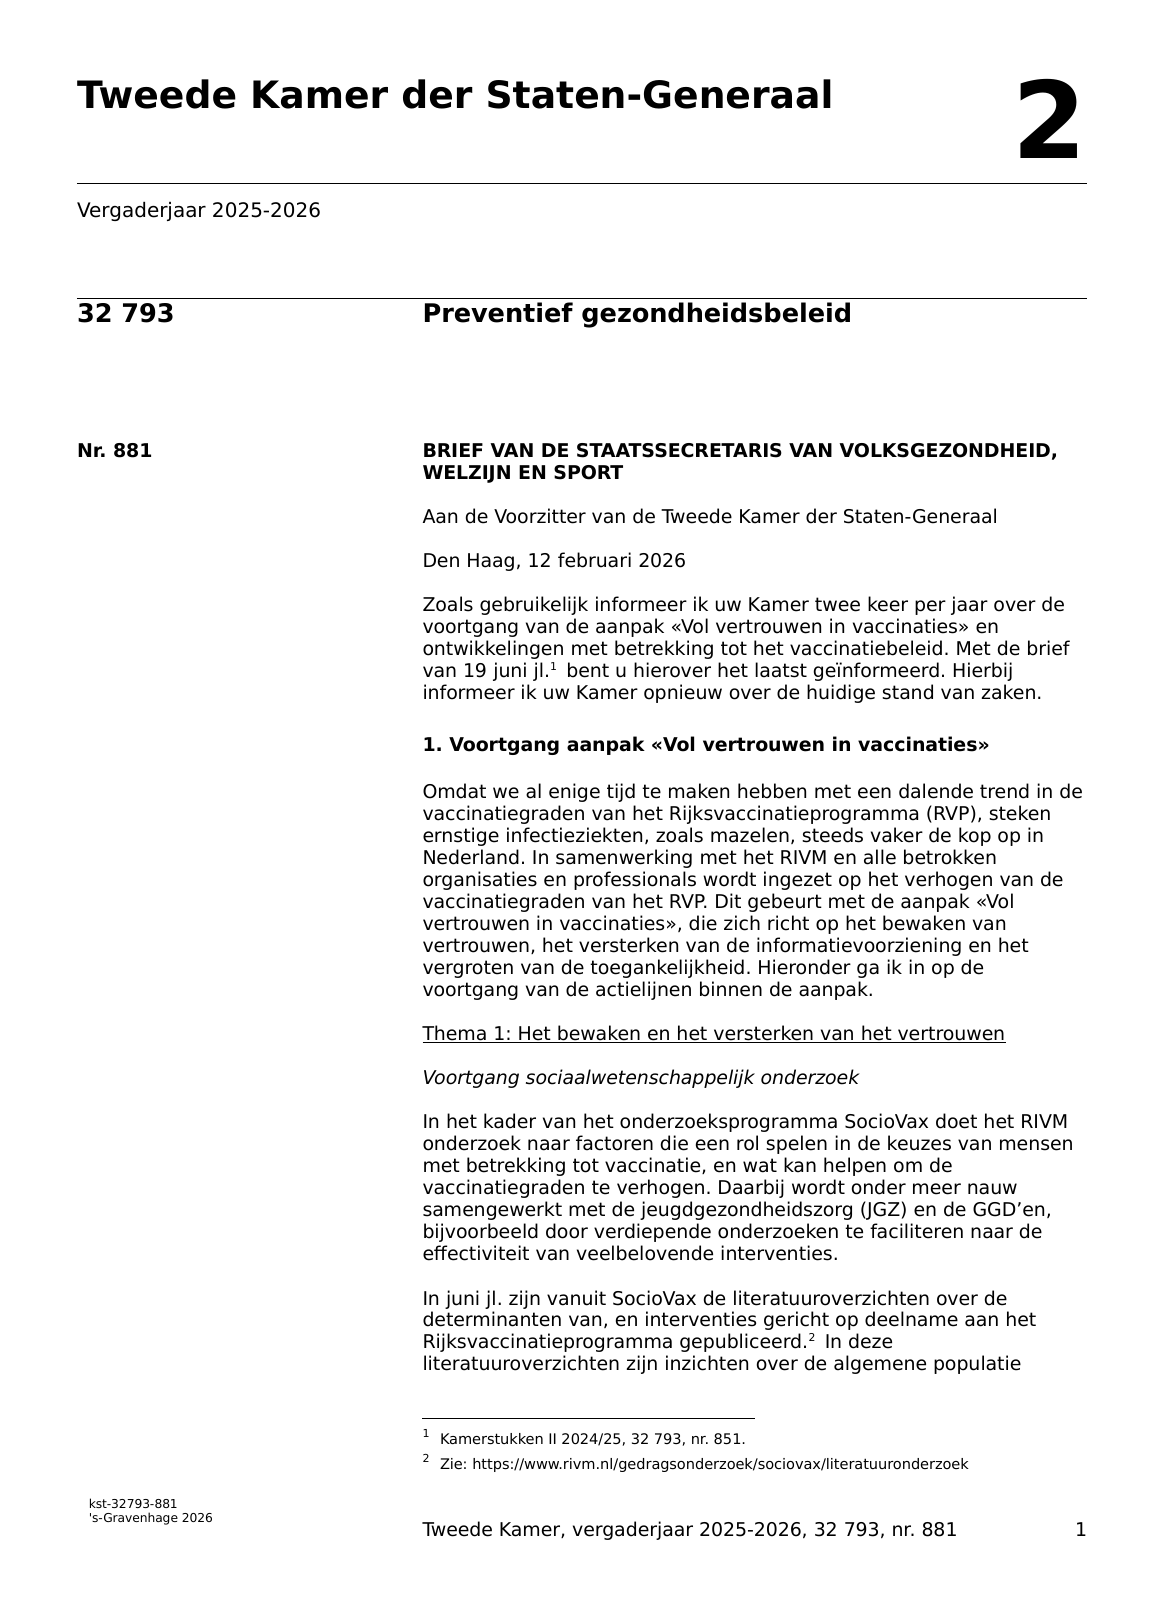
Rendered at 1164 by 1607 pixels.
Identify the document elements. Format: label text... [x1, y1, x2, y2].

text kst-32793-881 [88, 1497, 323, 1511]
text Kamerstukken II 2024/25, 32 793, nr. 851. [422, 1427, 1087, 1449]
table_header 2 [886, 59, 1087, 183]
text Omdat we al enige tijd te maken hebben met een dalende trend in de vaccinatiegraden van het Rijksvaccinatieprogramma (RVP), steken ernstige infectieziekten, zoals mazelen, steeds vaker de kop op in Nederland. In samenwerking met het RIVM en alle betrokken organisaties en professionals wordt ingezet op het verhogen van de vaccinatiegraden van het RVP. Dit gebeurt met de aanpak «Vol vertrouwen in vaccinaties», die zich richt op het bewaken van vertrouwen, het versterken van de informatievoorziening en het vergroten van de toegankelijkheid. Hieronder ga ik in op de voortgang van de actielijnen binnen de aanpak. [422, 781, 1087, 1001]
subtitle Nr. 881 BRIEF VAN DE STAATSSECRETARIS VAN VOLKSGEZONDHEID, WELZIJN EN SPORT [77, 440, 1087, 484]
table_cell Vergaderjaar 2025-2026 [77, 184, 1087, 298]
subtitle 32 793 Preventief gezondheidsbeleid [77, 299, 1087, 329]
text Zie: https://www.rivm.nl/gedragsonderzoek/sociovax/literatuuronderzoek [422, 1452, 1087, 1474]
text 's-Gravenhage 2026 [88, 1511, 323, 1525]
text In het kader van het onderzoeksprogramma SocioVax doet het RIVM onderzoek naar factoren die een rol spelen in de keuzes van mensen met betrekking tot vaccinatie, en wat kan helpen om de vaccinatiegraden te verhogen. Daarbij wordt onder meer nauw samengewerkt met de jeugdgezondheidszorg (JGZ) en de GGD’en, bijvoorbeeld door verdiepende onderzoeken te faciliteren naar de effectiviteit van veelbelovende interventies. [422, 1111, 1087, 1265]
text Den Haag, 12 februari 2026 [422, 550, 1087, 572]
subtitle 1. Voortgang aanpak «Vol vertrouwen in vaccinaties» [422, 734, 1087, 756]
subtitle Voortgang sociaalwetenschappelijk onderzoek [422, 1067, 1087, 1089]
text In juni jl. zijn vanuit SocioVax de literatuuroverzichten over de determinanten van, en interventies gericht op deelname aan het Rijksvaccinatieprogramma gepubliceerd. In deze literatuuroverzichten zijn inzichten over de algemene populatie [422, 1287, 1087, 1375]
table_header Tweede Kamer der Staten-Generaal [77, 59, 886, 183]
text Aan de Voorzitter van de Tweede Kamer der Staten-Generaal [422, 506, 1087, 528]
subtitle Thema 1: Het bewaken en het versterken van het vertrouwen [422, 1023, 1087, 1045]
text Zoals gebruikelijk informeer ik uw Kamer twee keer per jaar over de voortgang van de aanpak «Vol vertrouwen in vaccinaties» en ontwikkelingen met betrekking tot het vaccinatiebeleid. Met de brief van 19 juni jl. bent u hierover het laatst geïnformeerd. Hierbij informeer ik uw Kamer opnieuw over de huidige stand van zaken. [422, 594, 1087, 704]
